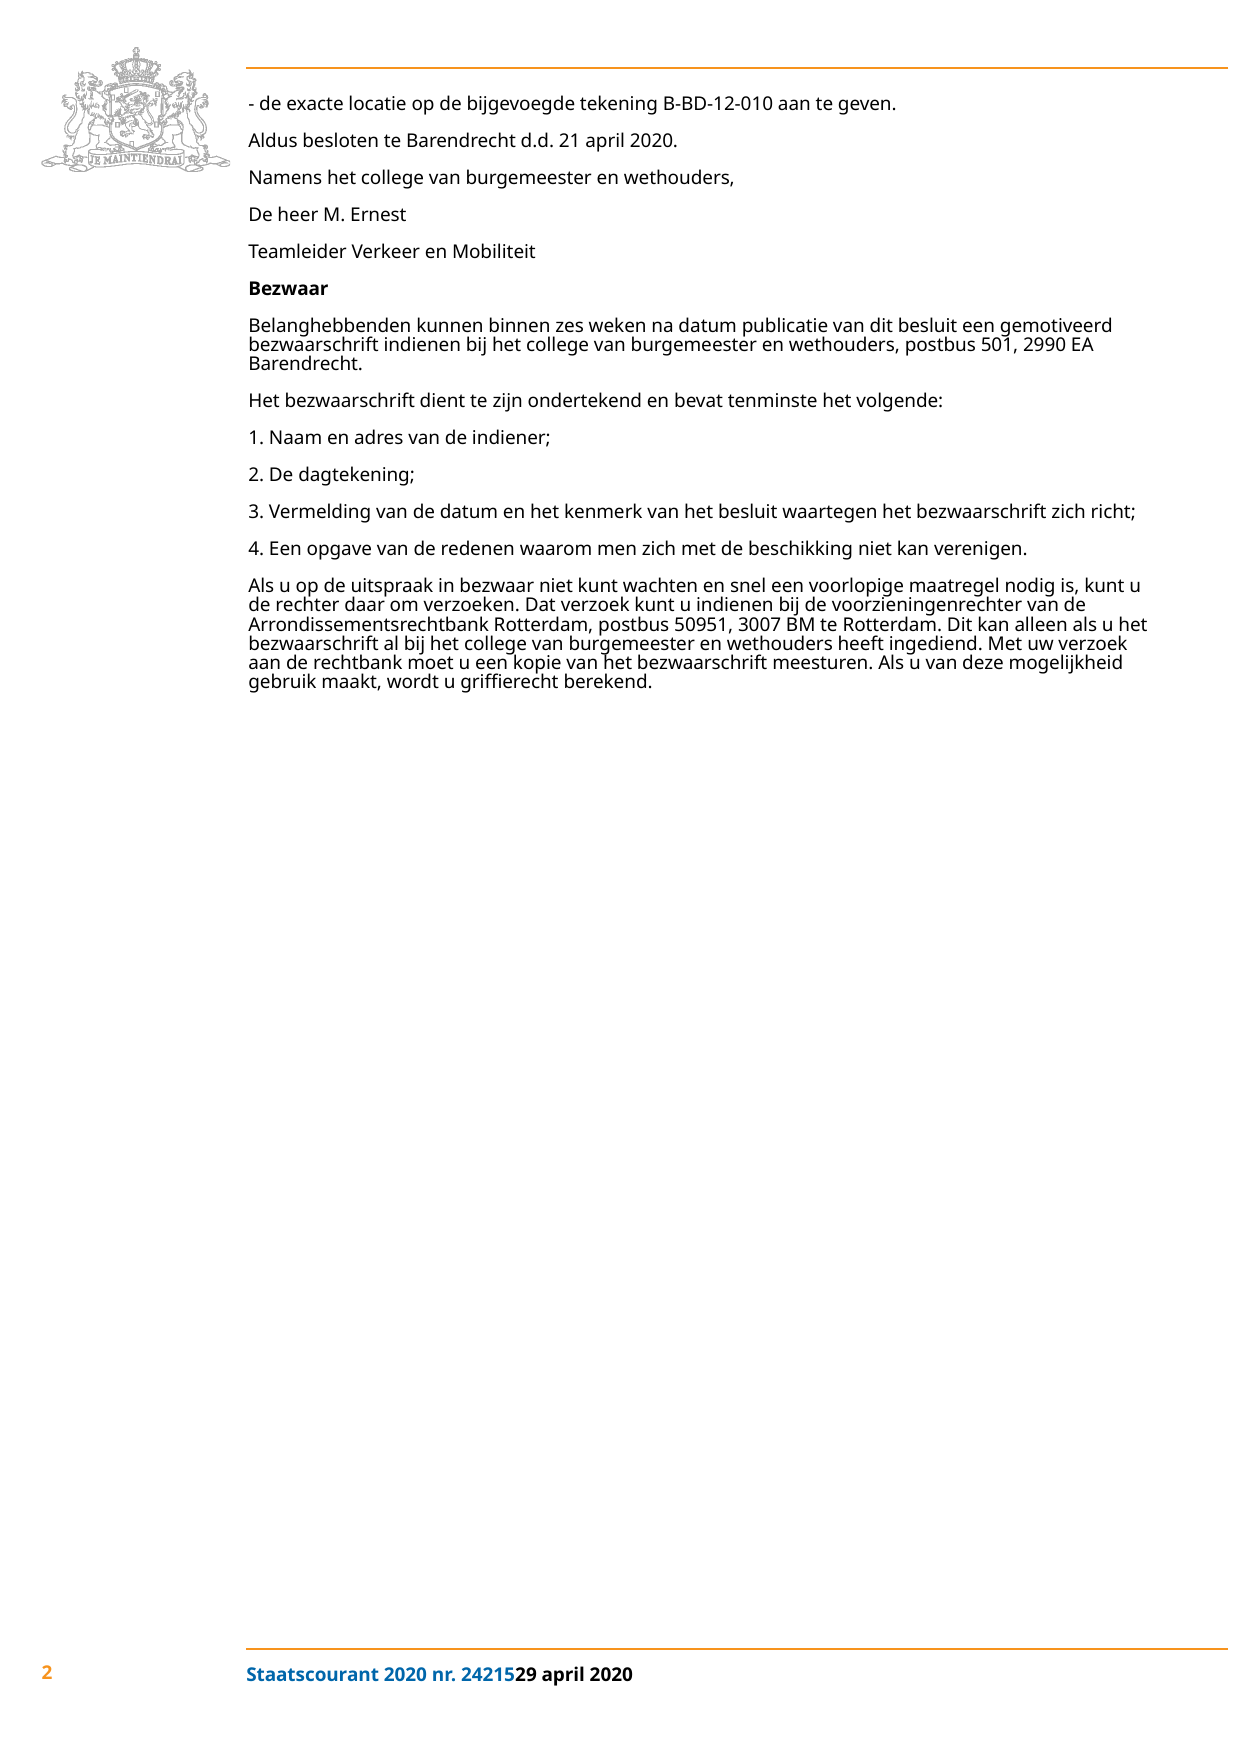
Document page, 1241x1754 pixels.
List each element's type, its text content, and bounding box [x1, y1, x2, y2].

text 1. Naam en adres van de indiener; [248, 429, 1152, 448]
text - de exacte locatie op de bijgevoegde tekening B-BD-12-010 aan te geven. [248, 95, 1152, 114]
text 4. Een opgave van de redenen waarom men zich met de beschikking niet kan verenigen. [248, 540, 1152, 559]
text Teamleider Verkeer en Mobiliteit [248, 243, 1152, 262]
text Aldus besloten te Barendrecht d.d. 21 april 2020. [248, 132, 1152, 151]
text 2. De dagtekening; [248, 466, 1152, 485]
text 3. Vermelding van de datum en het kenmerk van het besluit waartegen het bezwaarschrift zich richt; [248, 503, 1152, 522]
picture [41, 47, 231, 172]
text Belanghebbenden kunnen binnen zes weken na datum publicatie van dit besluit een gemotiveerd bezwaarschrift indienen bij het college van burgemeester en wethouders, postbus 501, 2990 EA Barendrecht. [248, 317, 1152, 374]
text Namens het college van burgemeester en wethouders, [248, 169, 1152, 188]
text De heer M. Ernest [248, 206, 1152, 225]
text Bezwaar [248, 280, 1152, 299]
text Het bezwaarschrift dient te zijn ondertekend en bevat tenminste het volgende: [248, 392, 1152, 411]
text Als u op de uitspraak in bezwaar niet kunt wachten en snel een voorlopige maatregel nodig is, kunt u de rechter daar om verzoeken. Dat verzoek kunt u indienen bij de voorzieningenrechter van de Arrondissementsrechtbank Rotterdam, postbus 50951, 3007 BM te Rotterdam. Dit kan alleen als u het bezwaarschrift al bij het college van burgemeester en wethouders heeft ingediend. Met uw verzoek aan de rechtbank moet u een kopie van het bezwaarschrift meesturen. Als u van deze mogelijkheid gebruik maakt, wordt u griffierecht berekend. [248, 577, 1152, 693]
